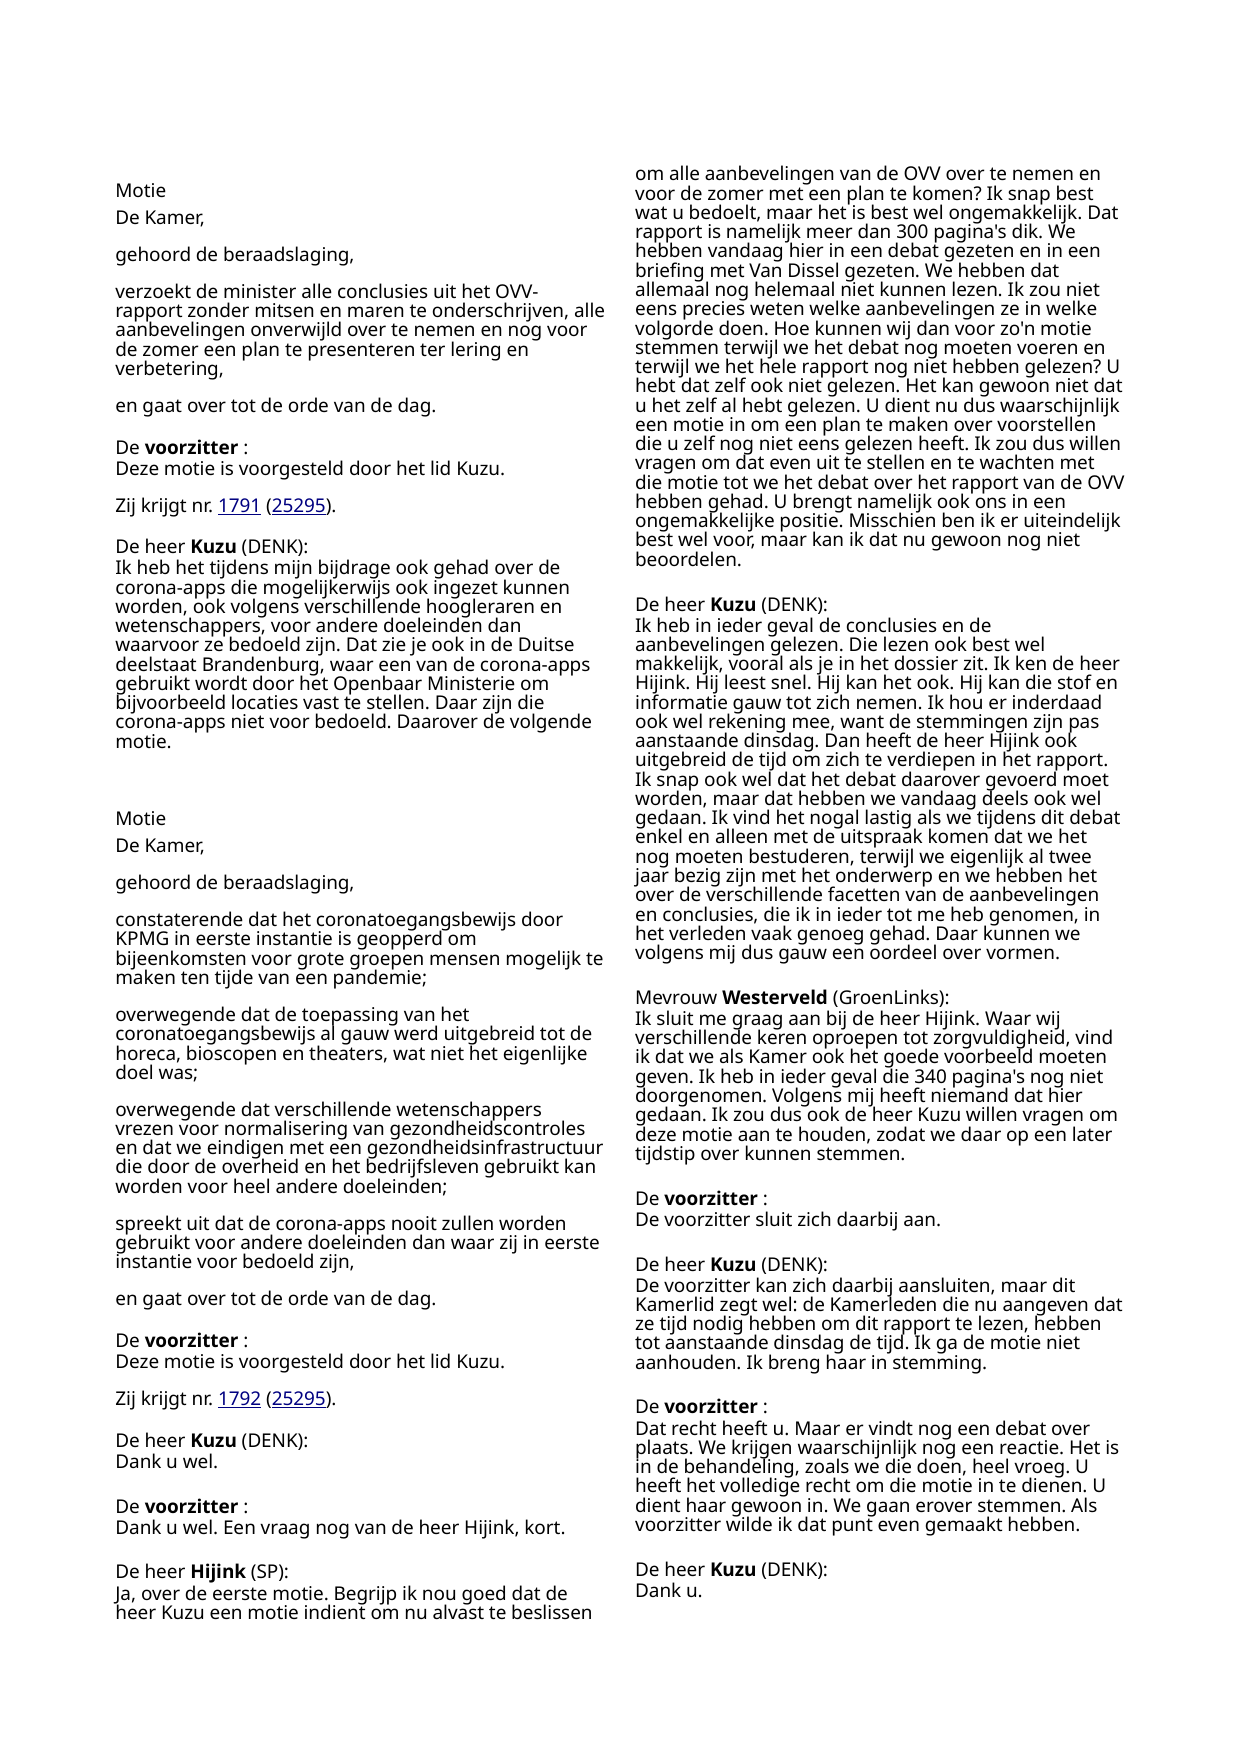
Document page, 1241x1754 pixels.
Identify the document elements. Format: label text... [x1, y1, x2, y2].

text De heer Kuzu (DENK): [115, 534, 605, 559]
text De Kamer, [115, 837, 605, 856]
text De heer Kuzu (DENK): [635, 1251, 1125, 1277]
text Dat recht heeft u. Maar er vindt nog een debat over plaats. We krijgen waarschijnlijk nog een reactie. Het is in de behandeling, zoals we die doen, heel vroeg. U heeft het volledige recht om die motie in te dienen. U dient haar gewoon in. We gaan erover stemmen. Als voorzitter wilde ik dat punt even gemaakt hebben. [635, 1419, 1125, 1535]
text Dank u wel. Een vraag nog van de heer Hijink, kort. [115, 1519, 605, 1538]
text gehoord de beraadslaging, [115, 874, 605, 893]
text gehoord de beraadslaging, [115, 246, 605, 265]
text De voorzitter : [115, 434, 605, 459]
text spreekt uit dat de corona-apps nooit zullen worden gebruikt voor andere doeleinden dan waar zij in eerste instantie voor bedoeld zijn, [115, 1215, 605, 1273]
text De heer Kuzu (DENK): [115, 1427, 605, 1453]
text De voorzitter : [115, 1493, 605, 1519]
text Dank u wel. [115, 1453, 605, 1472]
text constaterende dat het coronatoegangsbewijs door KPMG in eerste instantie is geopperd om bijeenkomsten voor grote groepen mensen mogelijk te maken ten tijde van een pandemie; [115, 911, 605, 988]
text Dank u. [635, 1582, 1125, 1601]
text Ik heb in ieder geval de conclusies en de aanbevelingen gelezen. Die lezen ook best wel makkelijk, vooral als je in het dossier zit. Ik ken de heer Hijink. Hij leest snel. Hij kan het ook. Hij kan die stof en informatie gauw tot zich nemen. Ik hou er inderdaad ook wel rekening mee, want de stemmingen zijn pas aanstaande dinsdag. Dan heeft de heer Hijink ook uitgebreid de tijd om zich te verdiepen in het rapport. Ik snap ook wel dat het debat daarover gevoerd moet worden, maar dat hebben we vandaag deels ook wel gedaan. Ik vind het nogal lastig als we tijdens dit debat enkel en alleen met de uitspraak komen dat we het nog moeten bestuderen, terwijl we eigenlijk al twee jaar bezig zijn met het onderwerp en we hebben het over de verschillende facetten van de aanbevelingen en conclusies, die ik in ieder tot me heb genomen, in het verleden vaak genoeg gehad. Daar kunnen we volgens mij dus gauw een oordeel over vormen. [635, 617, 1125, 963]
text Zij krijgt nr. 1792 (25295). [115, 1390, 605, 1409]
text De heer Kuzu (DENK): [635, 1556, 1125, 1582]
text Deze motie is voorgesteld door het lid Kuzu. [115, 459, 605, 479]
text De voorzitter sluit zich daarbij aan. [635, 1211, 1125, 1230]
text Mevrouw Westerveld (GroenLinks): [635, 984, 1125, 1010]
text Deze motie is voorgesteld door het lid Kuzu. [115, 1353, 605, 1372]
text Motie [115, 177, 605, 203]
text De heer Hijink (SP): [115, 1559, 605, 1584]
text De voorzitter : [115, 1327, 605, 1353]
text om alle aanbevelingen van de OVV over te nemen en voor de zomer met een plan te komen? Ik snap best wat u bedoelt, maar het is best wel ongemakkelijk. Dat rapport is namelijk meer dan 300 pagina's dik. We hebben vandaag hier in een debat gezeten en in een briefing met Van Dissel gezeten. We hebben dat allemaal nog helemaal niet kunnen lezen. Ik zou niet eens precies weten welke aanbevelingen ze in welke volgorde doen. Hoe kunnen wij dan voor zo'n motie stemmen terwijl we het debat nog moeten voeren en terwijl we het hele rapport nog niet hebben gelezen? U hebt dat zelf ook niet gelezen. Het kan gewoon niet dat u het zelf al hebt gelezen. U dient nu dus waarschijnlijk een motie in om een plan te maken over voorstellen die u zelf nog niet eens gelezen heeft. Ik zou dus willen vragen om dat even uit te stellen en te wachten met die motie tot we het debat over het rapport van de OVV hebben gehad. U brengt namelijk ook ons in een ongemakkelijke positie. Misschien ben ik er uiteindelijk best wel voor, maar kan ik dat nu gewoon nog niet beoordelen. [635, 165, 1125, 570]
text overwegende dat de toepassing van het coronatoegangsbewijs al gauw werd uitgebreid tot de horeca, bioscopen en theaters, wat niet het eigenlijke doel was; [115, 1006, 605, 1083]
text De heer Kuzu (DENK): [635, 591, 1125, 617]
text De Kamer, [115, 209, 605, 228]
text Ja, over de eerste motie. Begrijp ik nou goed dat de heer Kuzu een motie indient om nu alvast te beslissen [115, 1584, 605, 1623]
text De voorzitter : [635, 1185, 1125, 1211]
text De voorzitter kan zich daarbij aansluiten, maar dit Kamerlid zegt wel: de Kamerleden die nu aangeven dat ze tijd nodig hebben om dit rapport te lezen, hebben tot aanstaande dinsdag de tijd. Ik ga de motie niet aanhouden. Ik breng haar in stemming. [635, 1277, 1125, 1373]
text Ik heb het tijdens mijn bijdrage ook gehad over de corona-apps die mogelijkerwijs ook ingezet kunnen worden, ook volgens verschillende hoogleraren en wetenschappers, voor andere doeleinden dan waarvoor ze bedoeld zijn. Dat zie je ook in de Duitse deelstaat Brandenburg, waar een van de corona-apps gebruikt wordt door het Openbaar Ministerie om bijvoorbeeld locaties vast te stellen. Daar zijn die corona-apps niet voor bedoeld. Daarover de volgende motie. [115, 559, 605, 752]
text verzoekt de minister alle conclusies uit het OVV-rapport zonder mitsen en maren te onderschrijven, alle aanbevelingen onverwijld over te nemen en nog voor de zomer een plan te presenteren ter lering en verbetering, [115, 283, 605, 379]
text De voorzitter : [635, 1394, 1125, 1419]
text en gaat over tot de orde van de dag. [115, 397, 605, 416]
text overwegende dat verschillende wetenschappers vrezen voor normalisering van gezondheidscontroles en dat we eindigen met een gezondheidsinfrastructuur die door de overheid en het bedrijfsleven gebruikt kan worden voor heel andere doeleinden; [115, 1101, 605, 1197]
text Zij krijgt nr. 1791 (25295). [115, 497, 605, 516]
text Ik sluit me graag aan bij de heer Hijink. Waar wij verschillende keren oproepen tot zorgvuldigheid, vind ik dat we als Kamer ook het goede voorbeeld moeten geven. Ik heb in ieder geval die 340 pagina's nog niet doorgenomen. Volgens mij heeft niemand dat hier gedaan. Ik zou dus ook de heer Kuzu willen vragen om deze motie aan te houden, zodat we daar op een later tijdstip over kunnen stemmen. [635, 1010, 1125, 1164]
text Motie [115, 806, 605, 831]
text en gaat over tot de orde van de dag. [115, 1290, 605, 1309]
